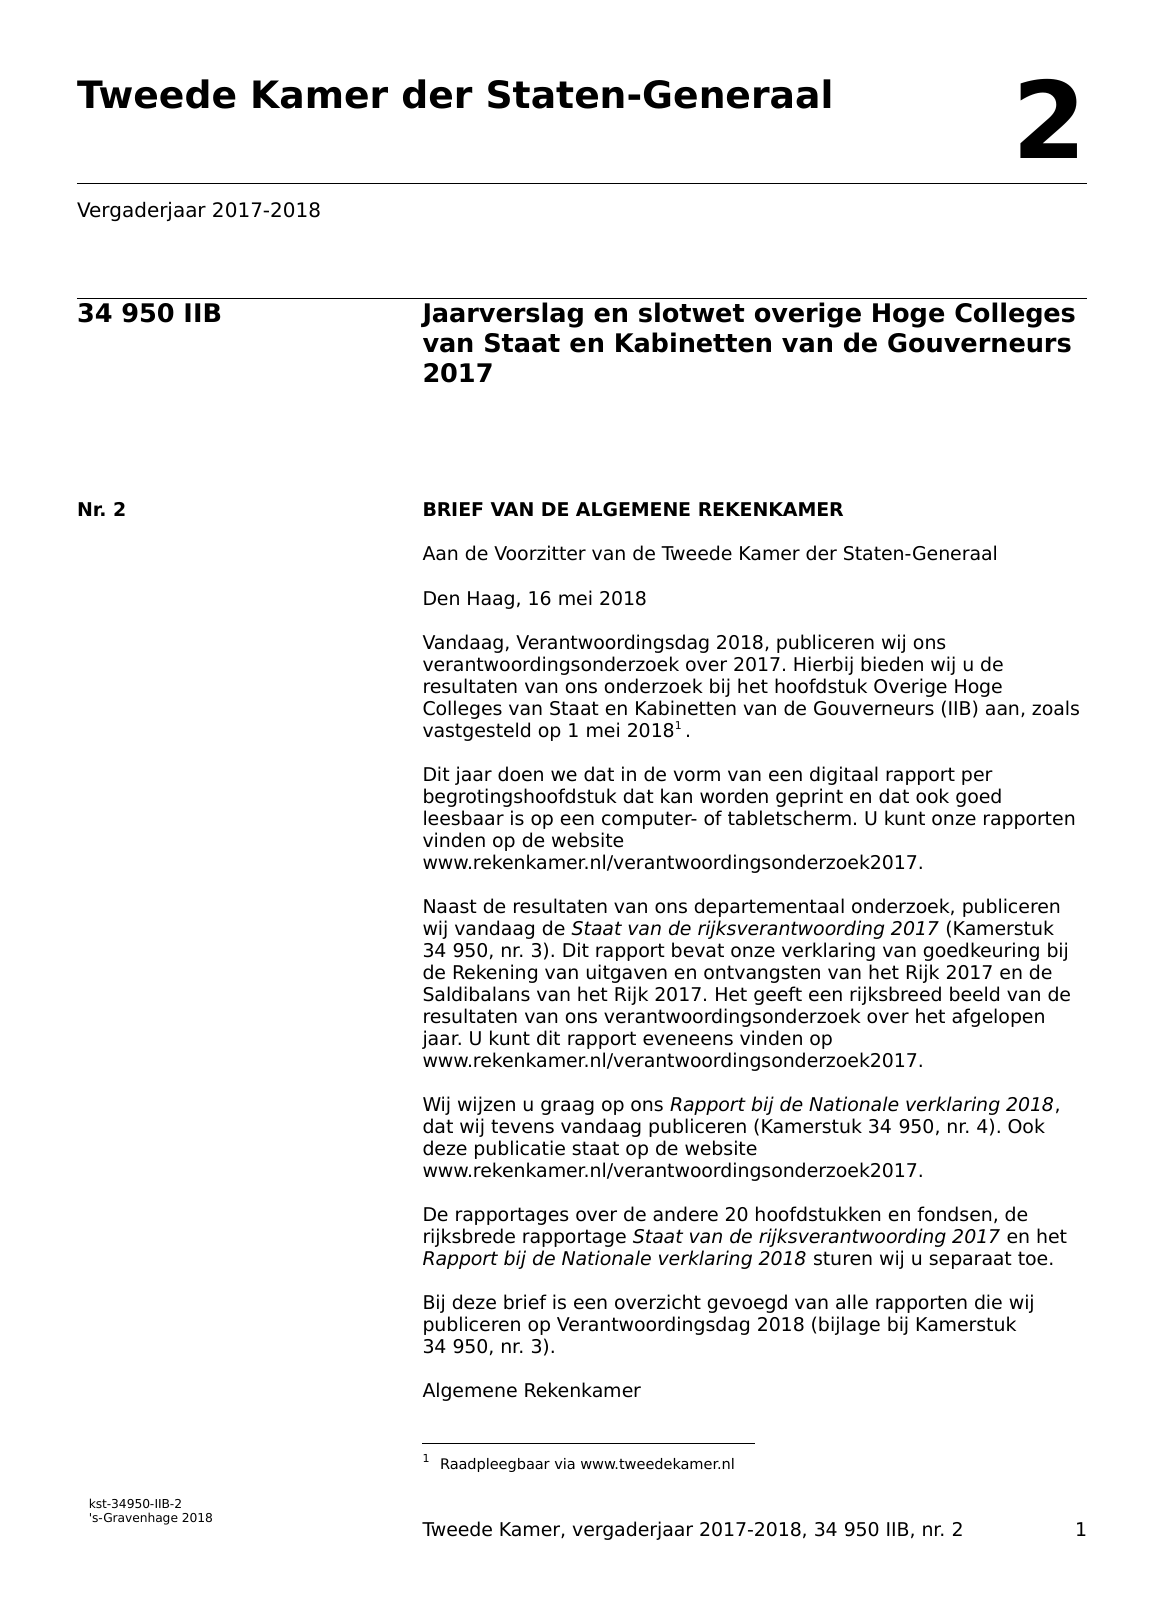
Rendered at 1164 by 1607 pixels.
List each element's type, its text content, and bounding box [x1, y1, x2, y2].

text Aan de Voorzitter van de Tweede Kamer der Staten-Generaal [422, 543, 1087, 565]
table_header 2 [886, 59, 1087, 183]
text 's-Gravenhage 2018 [88, 1511, 323, 1525]
text Wij wijzen u graag op ons Rapport bij de Nationale verklaring 2018, dat wij tevens vandaag publiceren (Kamerstuk 34 950, nr. 4). Ook deze publicatie staat op de website www.rekenkamer.nl/verantwoordingsonderzoek2017. [422, 1094, 1087, 1182]
subtitle 34 950 IIB Jaarverslag en slotwet overige Hoge Colleges van Staat en Kabinetten van de Gouverneurs 2017 [77, 299, 1087, 388]
table_header Tweede Kamer der Staten-Generaal [77, 59, 886, 183]
text Algemene Rekenkamer [422, 1380, 1087, 1402]
text De rapportages over de andere 20 hoofdstukken en fondsen, de rijksbrede rapportage Staat van de rijksverantwoording 2017 en het Rapport bij de Nationale verklaring 2018 sturen wij u separaat toe. [422, 1204, 1087, 1270]
text Naast de resultaten van ons departementaal onderzoek, publiceren wij vandaag de Staat van de rijksverantwoording 2017 (Kamerstuk 34 950, nr. 3). Dit rapport bevat onze verklaring van goedkeuring bij de Rekening van uitgaven en ontvangsten van het Rijk 2017 en de Saldibalans van het Rijk 2017. Het geeft een rijksbreed beeld van de resultaten van ons verantwoordingsonderzoek over het afgelopen jaar. U kunt dit rapport eveneens vinden op www.rekenkamer.nl/verantwoordingsonderzoek2017. [422, 896, 1087, 1072]
table_cell Vergaderjaar 2017-2018 [77, 184, 1087, 298]
text Den Haag, 16 mei 2018 [422, 587, 1087, 609]
subtitle Nr. 2 BRIEF VAN DE ALGEMENE REKENKAMER [77, 499, 1087, 521]
text Raadpleegbaar via www.tweedekamer.nl [422, 1452, 1087, 1474]
text Vandaag, Verantwoordingsdag 2018, publiceren wij ons verantwoordingsonderzoek over 2017. Hierbij bieden wij u de resultaten van ons onderzoek bij het hoofdstuk Overige Hoge Colleges van Staat en Kabinetten van de Gouverneurs (IIB) aan, zoals vastgesteld op 1 mei 2018. [422, 632, 1087, 741]
text Bij deze brief is een overzicht gevoegd van alle rapporten die wij publiceren op Verantwoordingsdag 2018 (bijlage bij Kamerstuk 34 950, nr. 3). [422, 1292, 1087, 1358]
text Dit jaar doen we dat in de vorm van een digitaal rapport per begrotingshoofdstuk dat kan worden geprint en dat ook goed leesbaar is op een computer- of tabletscherm. U kunt onze rapporten vinden op de website www.rekenkamer.nl/verantwoordingsonderzoek2017. [422, 764, 1087, 873]
text kst-34950-IIB-2 [88, 1497, 323, 1511]
